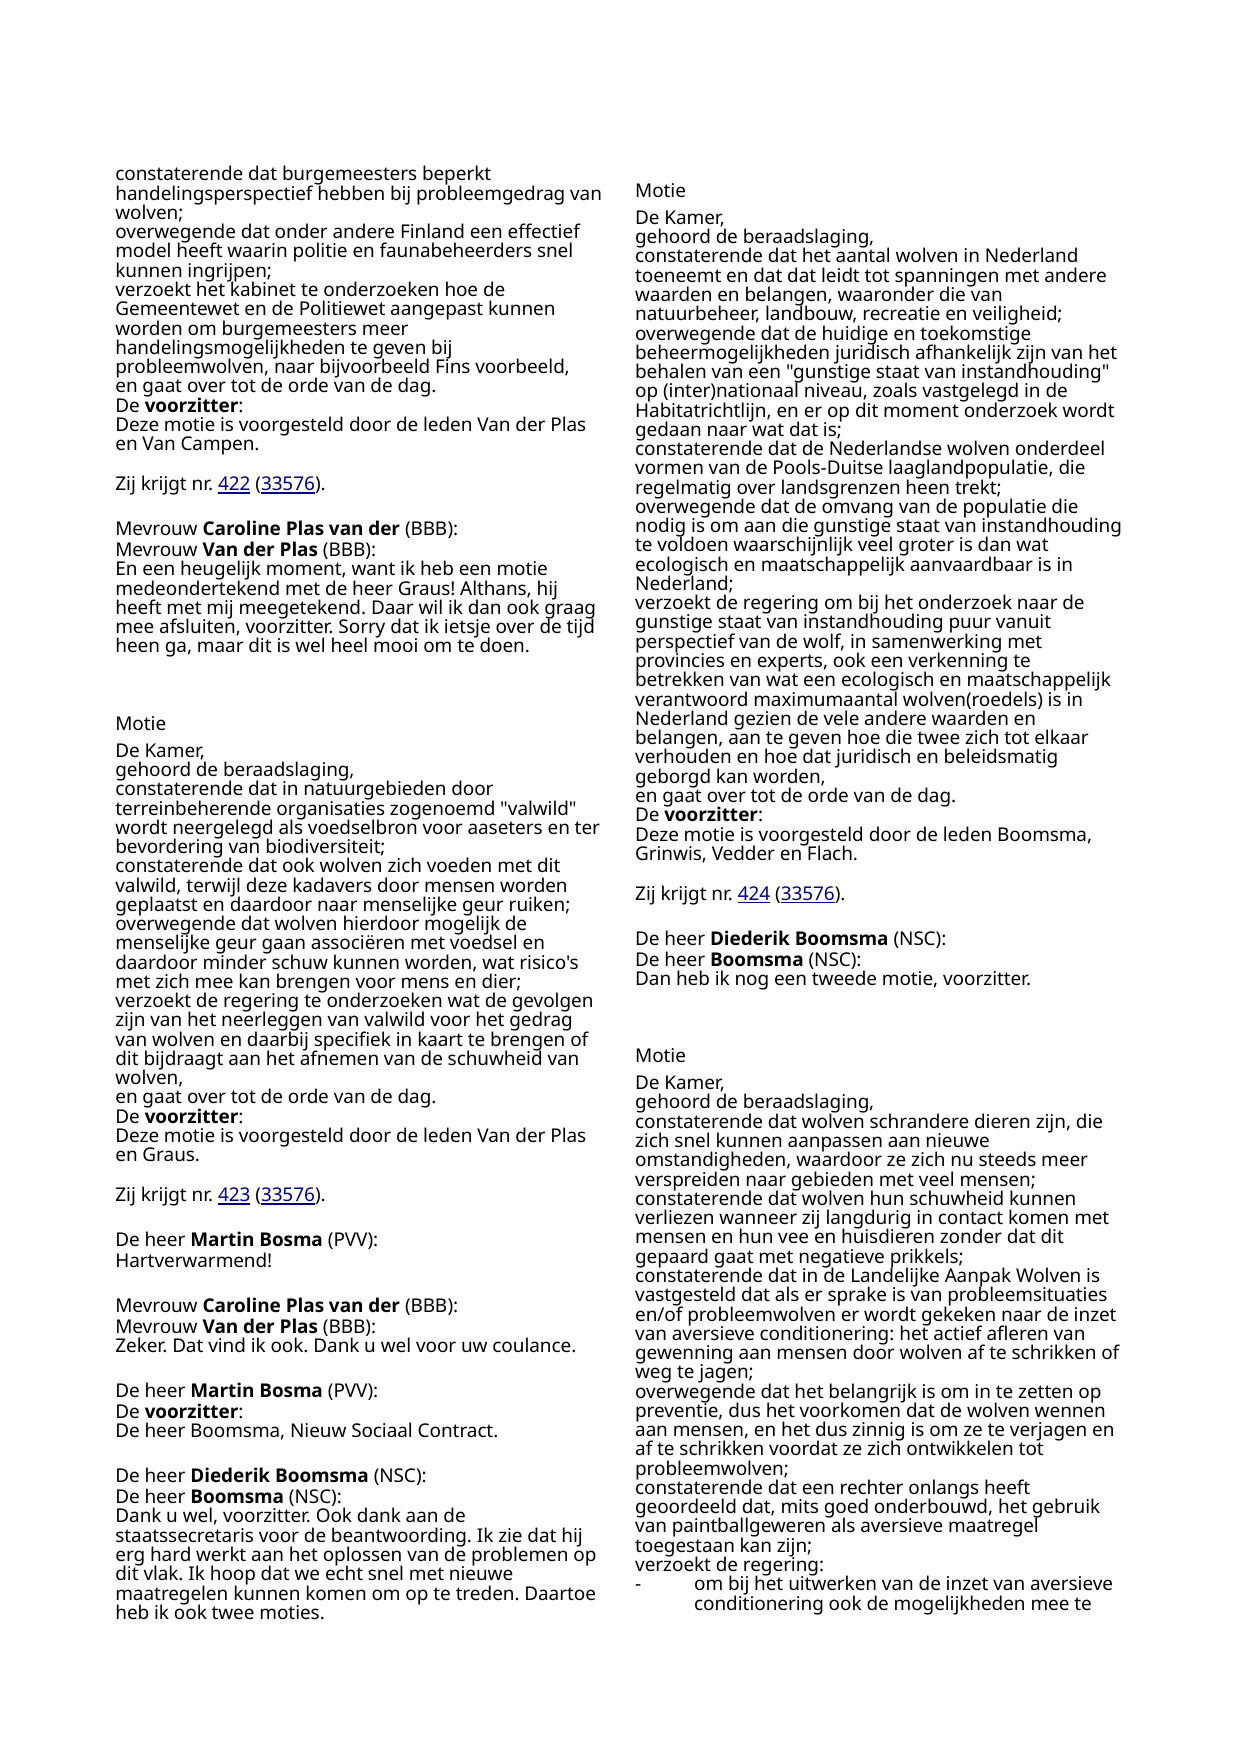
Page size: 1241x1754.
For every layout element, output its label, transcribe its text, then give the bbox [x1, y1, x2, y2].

text De heer Boomsma (NSC): [635, 951, 1125, 970]
text verzoekt de regering: [635, 1556, 1125, 1575]
text Mevrouw Van der Plas (BBB): [115, 1318, 605, 1337]
text gehoord de beraadslaging, [115, 761, 605, 780]
text constaterende dat in natuurgebieden door terreinbeherende organisaties zogenoemd "valwild" wordt neergelegd als voedselbron voor aaseters en ter bevordering van biodiversiteit; [115, 780, 605, 857]
text De heer Diederik Boomsma (NSC): [635, 925, 1125, 951]
text De heer Boomsma, Nieuw Sociaal Contract. [115, 1422, 605, 1442]
list om bij het uitwerken van de inzet van aversieve conditionering ook de mogelijkheden mee te [635, 1575, 1125, 1614]
text De voorzitter: [115, 397, 605, 416]
text overwegende dat onder andere Finland een effectief model heeft waarin politie en faunabeheerders snel kunnen ingrijpen; [115, 223, 605, 281]
text verzoekt de regering te onderzoeken wat de gevolgen zijn van het neerleggen van valwild voor het gedrag van wolven en daarbij specifiek in kaart te brengen of dit bijdraagt aan het afnemen van de schuwheid van wolven, [115, 992, 605, 1088]
text Hartverwarmend! [115, 1252, 605, 1271]
text gehoord de beraadslaging, [635, 228, 1125, 247]
text en gaat over tot de orde van de dag. [115, 377, 605, 397]
text De Kamer, [635, 1074, 1125, 1093]
text Motie [635, 177, 1125, 203]
text Dan heb ik nog een tweede motie, voorzitter. [635, 970, 1125, 989]
text De heer Boomsma (NSC): [115, 1488, 605, 1507]
text Mevrouw Van der Plas (BBB): [115, 541, 605, 560]
text Motie [115, 710, 605, 736]
text De heer Martin Bosma (PVV): [115, 1226, 605, 1252]
text De voorzitter: [115, 1108, 605, 1127]
text Deze motie is voorgesteld door de leden Van der Plas en Graus. [115, 1127, 605, 1166]
text Mevrouw Caroline Plas van der (BBB): [115, 515, 605, 541]
text Deze motie is voorgesteld door de leden Van der Plas en Van Campen. [115, 416, 605, 454]
text Zij krijgt nr. 424 (33576). [635, 885, 1125, 904]
text overwegende dat de huidige en toekomstige beheermogelijkheden juridisch afhankelijk zijn van het behalen van een "gunstige staat van instandhouding" op (inter)nationaal niveau, zoals vastgelegd in de Habitatrichtlijn, en er op dit moment onderzoek wordt gedaan naar wat dat is; [635, 324, 1125, 440]
text De voorzitter: [115, 1403, 605, 1422]
text Motie [635, 1043, 1125, 1068]
text Zij krijgt nr. 423 (33576). [115, 1186, 605, 1206]
text en gaat over tot de orde van de dag. [115, 1088, 605, 1108]
text En een heugelijk moment, want ik heb een motie medeondertekend met de heer Graus! Althans, hij heeft met mij meegetekend. Daar wil ik dan ook graag mee afsluiten, voorzitter. Sorry dat ik ietsje over de tijd heen ga, maar dit is wel heel mooi om te doen. [115, 560, 605, 657]
text constaterende dat wolven schrandere dieren zijn, die zich snel kunnen aanpassen aan nieuwe omstandigheden, waardoor ze zich nu steeds meer verspreiden naar gebieden met veel mensen; [635, 1113, 1125, 1190]
text overwegende dat wolven hierdoor mogelijk de menselijke geur gaan associëren met voedsel en daardoor minder schuw kunnen worden, wat risico's met zich mee kan brengen voor mens en dier; [115, 915, 605, 992]
text Mevrouw Caroline Plas van der (BBB): [115, 1292, 605, 1318]
text constaterende dat de Nederlandse wolven onderdeel vormen van de Pools-Duitse laaglandpopulatie, die regelmatig over landsgrenzen heen trekt; [635, 440, 1125, 498]
text Zij krijgt nr. 422 (33576). [115, 475, 605, 494]
text overwegende dat de omvang van de populatie die nodig is om aan die gunstige staat van instandhouding te voldoen waarschijnlijk veel groter is dan wat ecologisch en maatschappelijk aanvaardbaar is in Nederland; [635, 498, 1125, 594]
text Deze motie is voorgesteld door de leden Boomsma, Grinwis, Vedder en Flach. [635, 826, 1125, 864]
text overwegende dat het belangrijk is om in te zetten op preventie, dus het voorkomen dat de wolven wennen aan mensen, en het dus zinnig is om ze te verjagen en af te schrikken voordat ze zich ontwikkelen tot probleemwolven; [635, 1383, 1125, 1479]
text constaterende dat burgemeesters beperkt handelingsperspectief hebben bij probleemgedrag van wolven; [115, 165, 605, 223]
text De Kamer, [635, 209, 1125, 228]
text De voorzitter: [635, 806, 1125, 826]
text constaterende dat wolven hun schuwheid kunnen verliezen wanneer zij langdurig in contact komen met mensen en hun vee en huisdieren zonder dat dit gepaard gaat met negatieve prikkels; [635, 1190, 1125, 1267]
text Zeker. Dat vind ik ook. Dank u wel voor uw coulance. [115, 1337, 605, 1357]
text De heer Martin Bosma (PVV): [115, 1377, 605, 1403]
text verzoekt het kabinet te onderzoeken hoe de Gemeentewet en de Politiewet aangepast kunnen worden om burgemeesters meer handelingsmogelijkheden te geven bij probleemwolven, naar bijvoorbeeld Fins voorbeeld, [115, 281, 605, 377]
text Dank u wel, voorzitter. Ook dank aan de staatssecretaris voor de beantwoording. Ik zie dat hij erg hard werkt aan het oplossen van de problemen op dit vlak. Ik hoop dat we echt snel met nieuwe maatregelen kunnen komen om op te treden. Daartoe heb ik ook twee moties. [115, 1507, 605, 1623]
text en gaat over tot de orde van de dag. [635, 787, 1125, 806]
text constaterende dat het aantal wolven in Nederland toeneemt en dat dat leidt tot spanningen met andere waarden en belangen, waaronder die van natuurbeheer, landbouw, recreatie en veiligheid; [635, 247, 1125, 324]
text verzoekt de regering om bij het onderzoek naar de gunstige staat van instandhouding puur vanuit perspectief van de wolf, in samenwerking met provincies en experts, ook een verkenning te betrekken van wat een ecologisch en maatschappelijk verantwoord maximumaantal wolven(roedels) is in Nederland gezien de vele andere waarden en belangen, aan te geven hoe die twee zich tot elkaar verhouden en hoe dat juridisch en beleidsmatig geborgd kan worden, [635, 594, 1125, 787]
text constaterende dat een rechter onlangs heeft geoordeeld dat, mits goed onderbouwd, het gebruik van paintballgeweren als aversieve maatregel toegestaan kan zijn; [635, 1479, 1125, 1556]
text constaterende dat in de Landelijke Aanpak Wolven is vastgesteld dat als er sprake is van probleemsituaties en/of probleemwolven er wordt gekeken naar de inzet van aversieve conditionering: het actief afleren van gewenning aan mensen door wolven af te schrikken of weg te jagen; [635, 1267, 1125, 1383]
text constaterende dat ook wolven zich voeden met dit valwild, terwijl deze kadavers door mensen worden geplaatst en daardoor naar menselijke geur ruiken; [115, 857, 605, 915]
text gehoord de beraadslaging, [635, 1093, 1125, 1113]
text De heer Diederik Boomsma (NSC): [115, 1462, 605, 1488]
text De Kamer, [115, 742, 605, 761]
